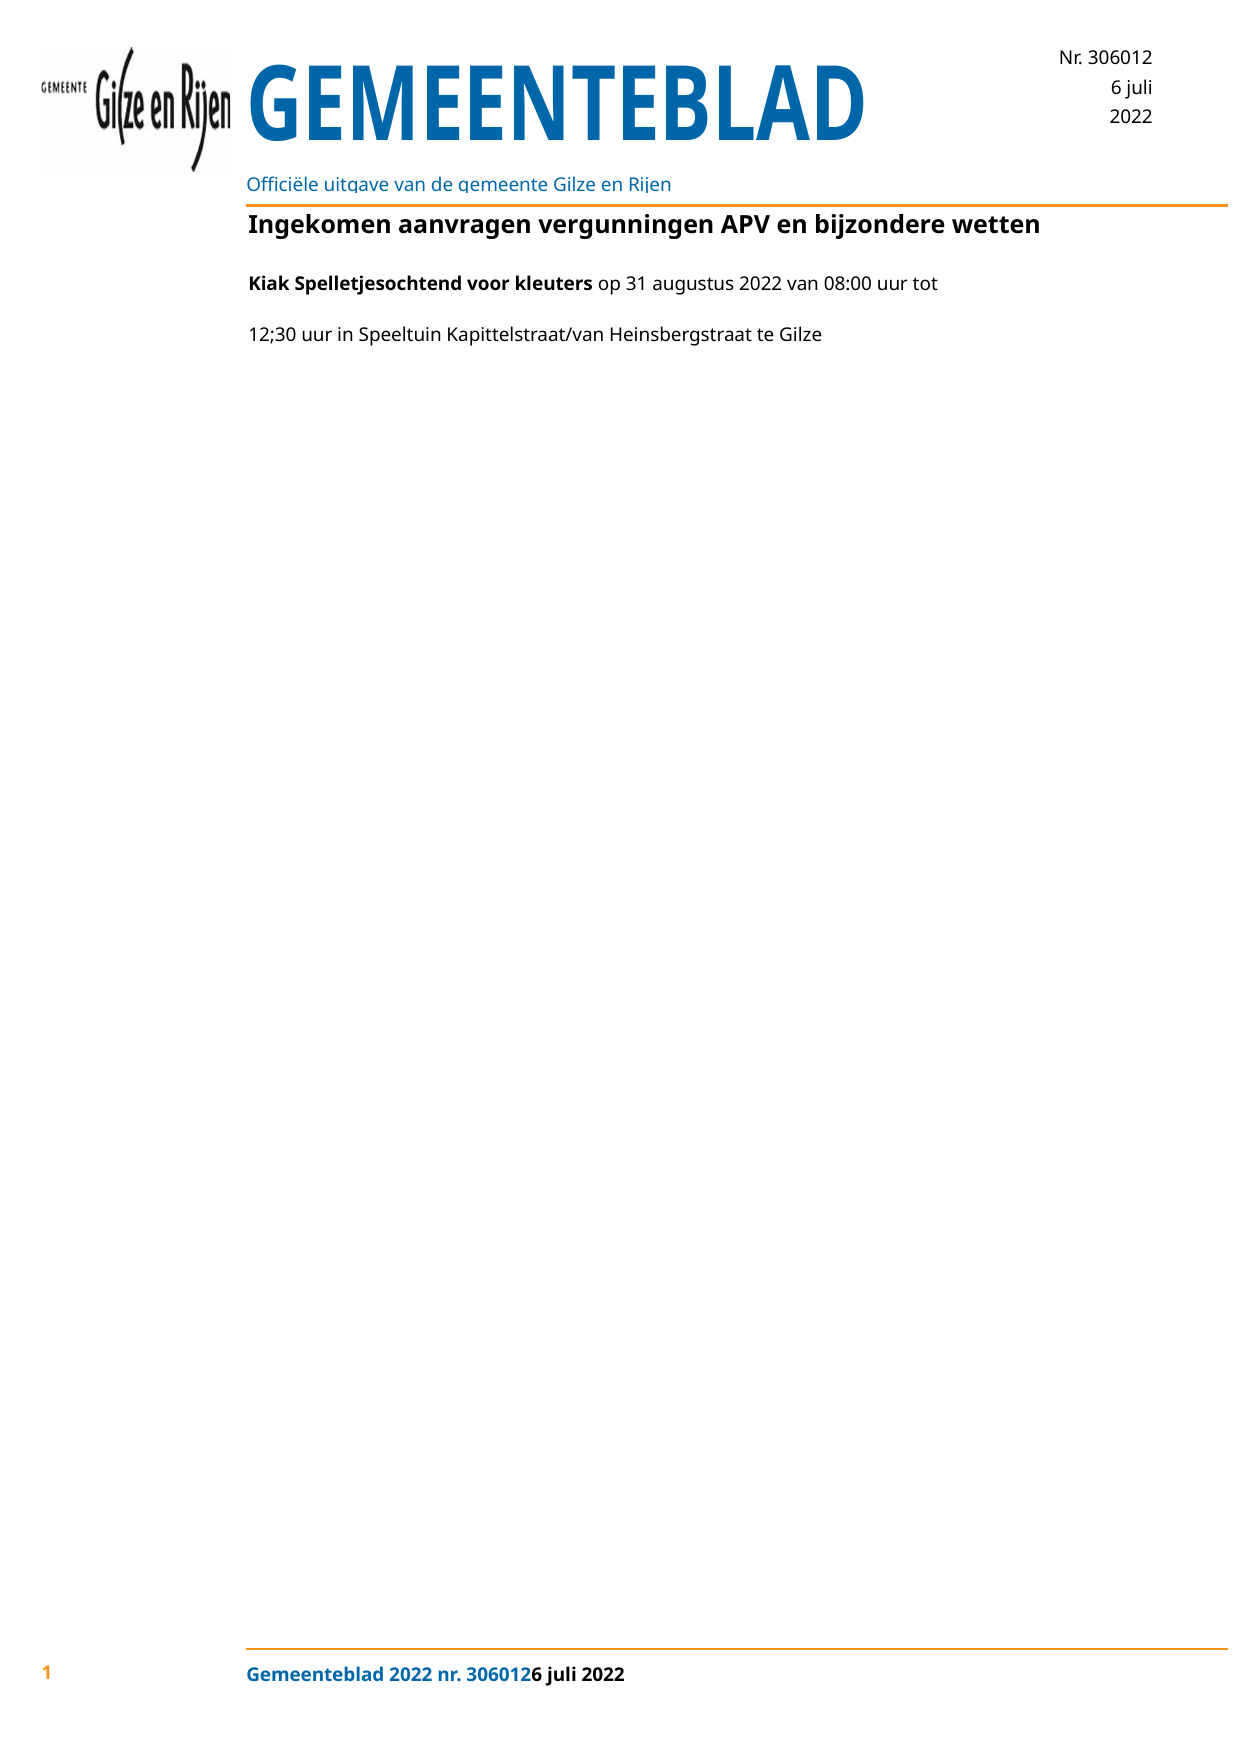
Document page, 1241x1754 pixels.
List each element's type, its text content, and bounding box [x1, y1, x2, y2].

text Ingekomen aanvragen vergunningen APV en bijzondere wetten [248, 207, 1152, 241]
text 12;30 uur in Speeltuin Kapittelstraat/van Heinsbergstraat te Gilze [248, 321, 1152, 346]
text Kiak Spelletjesochtend voor kleuters op 31 augustus 2022 van 08:00 uur tot [248, 270, 1152, 296]
picture [41, 47, 231, 172]
